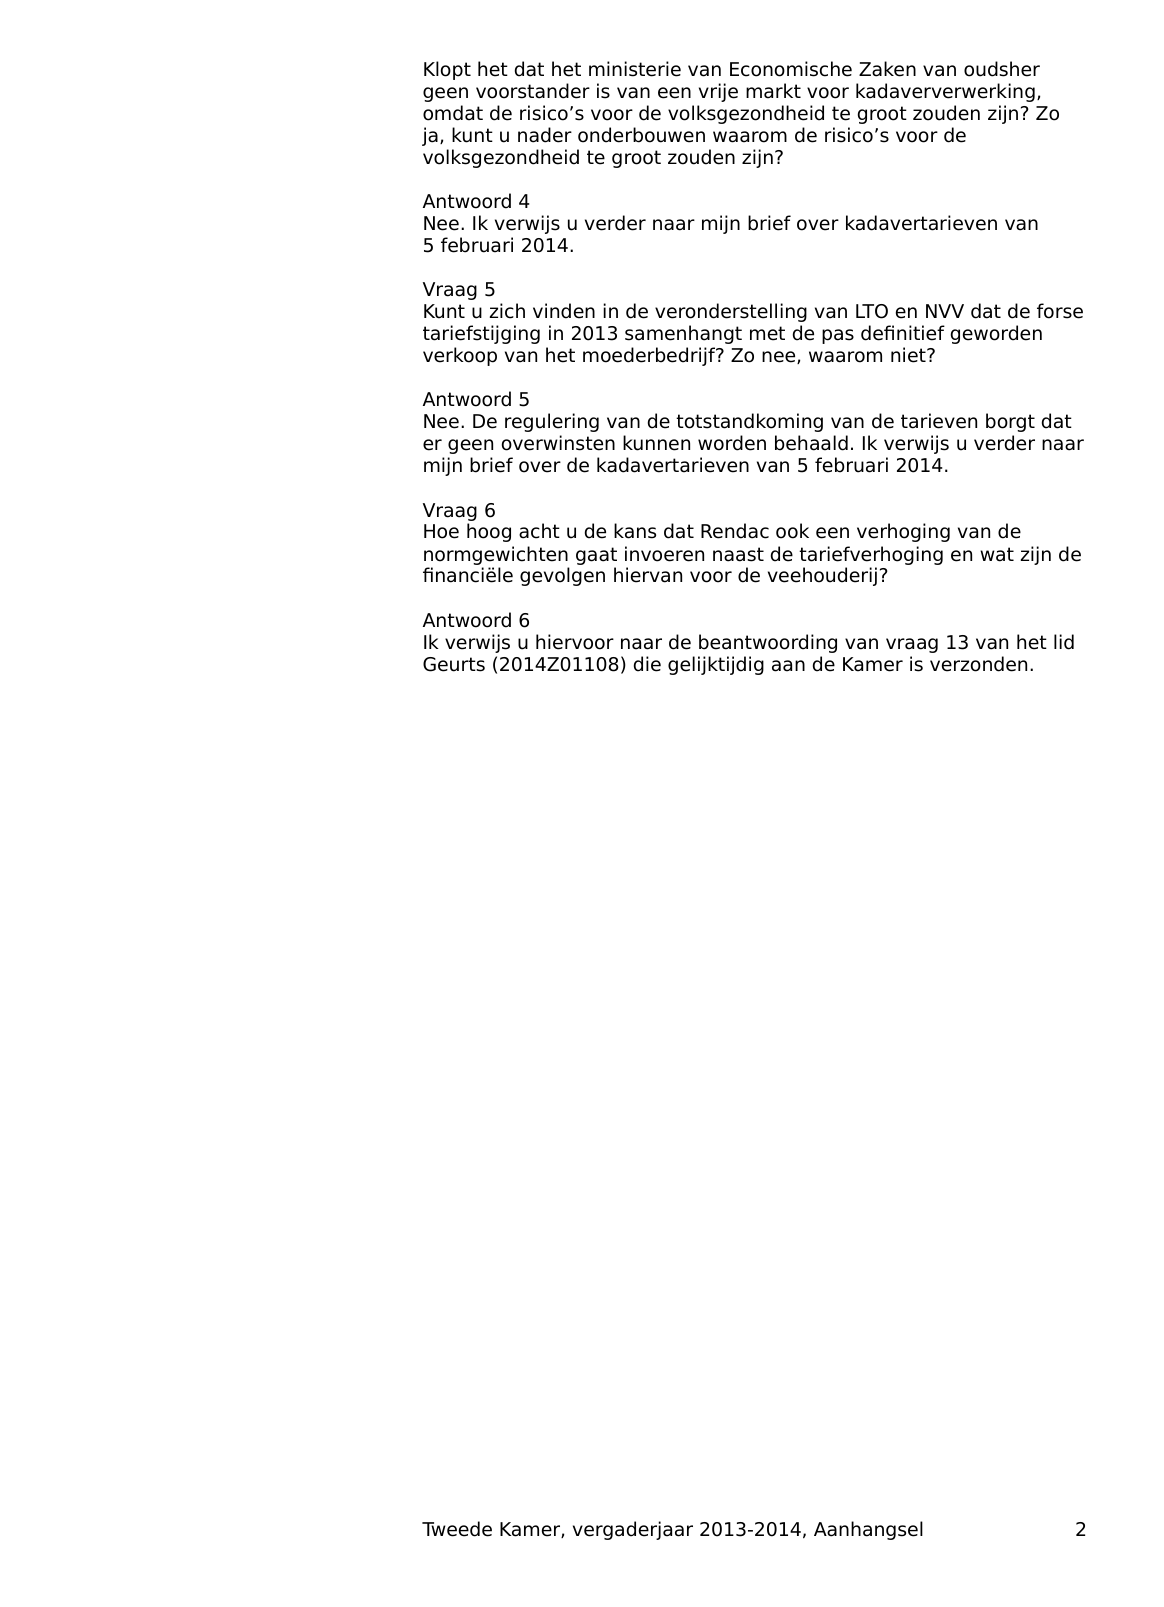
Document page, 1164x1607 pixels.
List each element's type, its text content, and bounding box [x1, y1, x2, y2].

text Ik verwijs u hiervoor naar de beantwoording van vraag 13 van het lid Geurts (2014Z01108) die gelijktijdig aan de Kamer is verzonden. [422, 632, 1087, 676]
text Antwoord 6 [422, 609, 1087, 632]
text Nee. De regulering van de totstandkoming van de tarieven borgt dat er geen overwinsten kunnen worden behaald. Ik verwijs u verder naar mijn brief over de kadavertarieven van 5 februari 2014. [422, 411, 1087, 477]
text Antwoord 4 [422, 191, 1087, 213]
text Antwoord 5 [422, 389, 1087, 411]
text Nee. Ik verwijs u verder naar mijn brief over kadavertarieven van 5 februari 2014. [422, 213, 1087, 257]
text Kunt u zich vinden in de veronderstelling van LTO en NVV dat de forse tariefstijging in 2013 samenhangt met de pas definitief geworden verkoop van het moederbedrijf? Zo nee, waarom niet? [422, 301, 1087, 367]
text Hoe hoog acht u de kans dat Rendac ook een verhoging van de normgewichten gaat invoeren naast de tariefverhoging en wat zijn de financiële gevolgen hiervan voor de veehouderij? [422, 521, 1087, 587]
text Klopt het dat het ministerie van Economische Zaken van oudsher geen voorstander is van een vrije markt voor kadaververwerking, omdat de risico’s voor de volksgezondheid te groot zouden zijn? Zo ja, kunt u nader onderbouwen waarom de risico’s voor de volksgezondheid te groot zouden zijn? [422, 59, 1087, 169]
text Vraag 5 [422, 279, 1087, 301]
text Vraag 6 [422, 499, 1087, 521]
